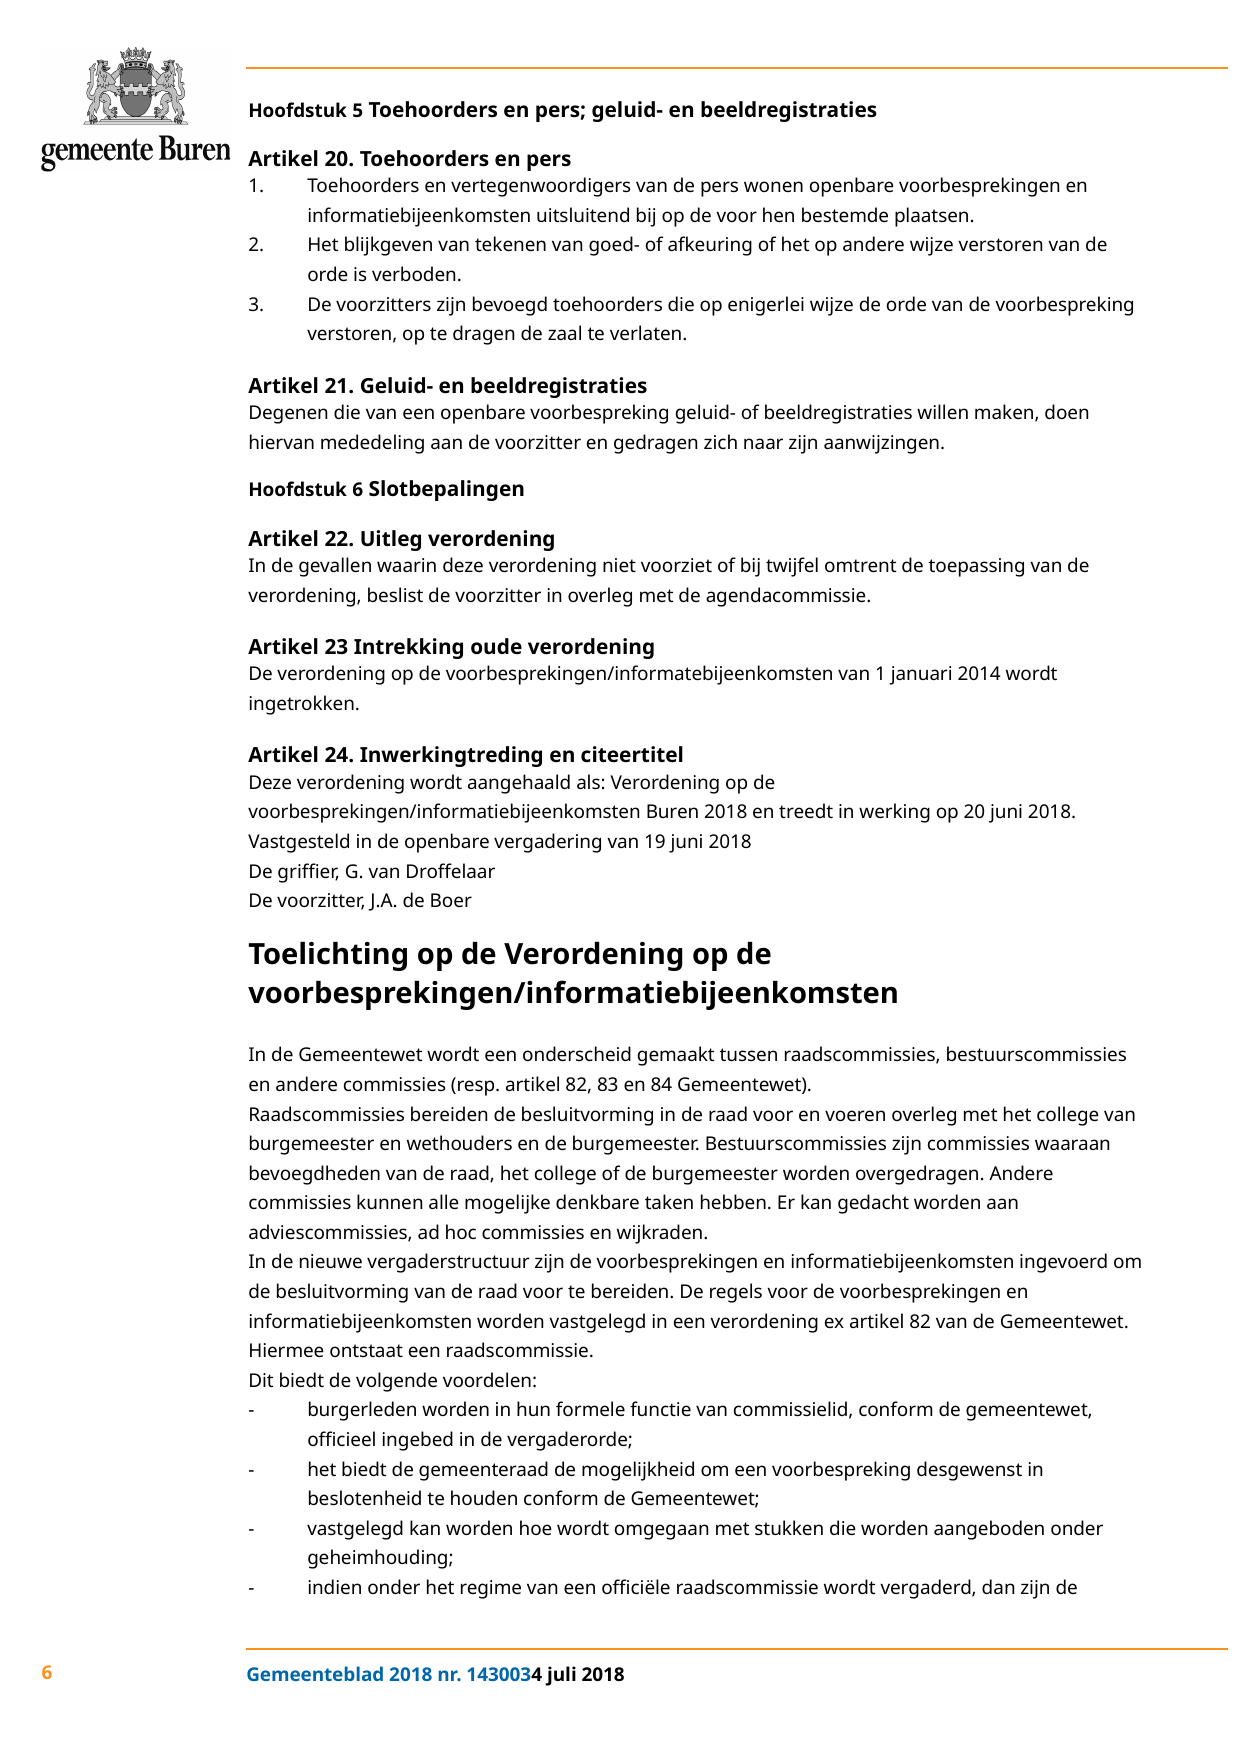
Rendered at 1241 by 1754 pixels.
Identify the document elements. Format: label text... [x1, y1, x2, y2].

text Artikel 20. Toehoorders en pers [248, 144, 1152, 172]
text De verordening op de voorbesprekingen/informatebijeenkomsten van 1 januari 2014 wordt ingetrokken. [248, 661, 1152, 716]
text Dit biedt de volgende voordelen: [248, 1367, 1152, 1393]
text Hoofdstuk 6 Slotbepalingen [248, 474, 1152, 503]
text Artikel 21. Geluid- en beeldregistraties [248, 371, 1152, 399]
text In de gevallen waarin deze verordening niet voorziet of bij twijfel omtrent de toepassing van de verordening, beslist de voorzitter in overleg met de agendacommissie. [248, 552, 1152, 607]
text Toelichting op de Verordening op de voorbesprekingen/informatiebijeenkomsten [248, 933, 1152, 1012]
text De griffier, G. van Droffelaar [248, 858, 1152, 883]
list vastgelegd kan worden hoe wordt omgegaan met stukken die worden aangeboden onder geheimhouding; [248, 1515, 1152, 1570]
list De voorzitters zijn bevoegd toehoorders die op enigerlei wijze de orde van de voorbespreking verstoren, op te dragen de zaal te verlaten. [248, 291, 1152, 346]
text In de nieuwe vergaderstructuur zijn de voorbesprekingen en informatiebijeenkomsten ingevoerd om de besluitvorming van de raad voor te bereiden. De regels voor de voorbesprekingen en informatiebijeenkomsten worden vastgelegd in een verordening ex artikel 82 van de Gemeentewet. Hiermee ontstaat een raadscommissie. [248, 1249, 1152, 1363]
text De voorzitter, J.A. de Boer [248, 887, 1152, 913]
picture [41, 47, 231, 172]
list Toehoorders en vertegenwoordigers van de pers wonen openbare voorbesprekingen en informatiebijeenkomsten uitsluitend bij op de voor hen bestemde plaatsen. [248, 172, 1152, 228]
text Artikel 24. Inwerkingtreding en citeertitel [248, 741, 1152, 769]
text Raadscommissies bereiden de besluitvorming in de raad voor en voeren overleg met het college van burgemeester en wethouders en de burgemeester. Bestuurscommissies zijn commissies waaraan bevoegdheden van de raad, het college of de burgemeester worden overgedragen. Andere commissies kunnen alle mogelijke denkbare taken hebben. Er kan gedacht worden aan adviescommissies, ad hoc commissies en wijkraden. [248, 1101, 1152, 1245]
text Artikel 23 Intrekking oude verordening [248, 632, 1152, 661]
text Hoofdstuk 5 Toehoorders en pers; geluid- en beeldregistraties [248, 95, 1152, 123]
text Vastgesteld in de openbare vergadering van 19 juni 2018 [248, 828, 1152, 854]
list indien onder het regime van een officiële raadscommissie wordt vergaderd, dan zijn de [248, 1574, 1152, 1600]
text Artikel 22. Uitleg verordening [248, 524, 1152, 552]
list Het blijkgeven van tekenen van goed- of afkeuring of het op andere wijze verstoren van de orde is verboden. [248, 232, 1152, 287]
text In de Gemeentewet wordt een onderscheid gemaakt tussen raadscommissies, bestuurscommissies en andere commissies (resp. artikel 82, 83 en 84 Gemeentewet). [248, 1042, 1152, 1097]
list het biedt de gemeenteraad de mogelijkheid om een voorbespreking desgewenst in beslotenheid te houden conform de Gemeentewet; [248, 1456, 1152, 1511]
text Deze verordening wordt aangehaald als: Verordening op de voorbesprekingen/informatiebijeenkomsten Buren 2018 en treedt in werking op 20 juni 2018. [248, 769, 1152, 824]
text Degenen die van een openbare voorbespreking geluid- of beeldregistraties willen maken, doen hiervan mededeling aan de voorzitter en gedragen zich naar zijn aanwijzingen. [248, 399, 1152, 454]
list burgerleden worden in hun formele functie van commissielid, conform de gemeentewet, officieel ingebed in de vergaderorde; [248, 1397, 1152, 1452]
